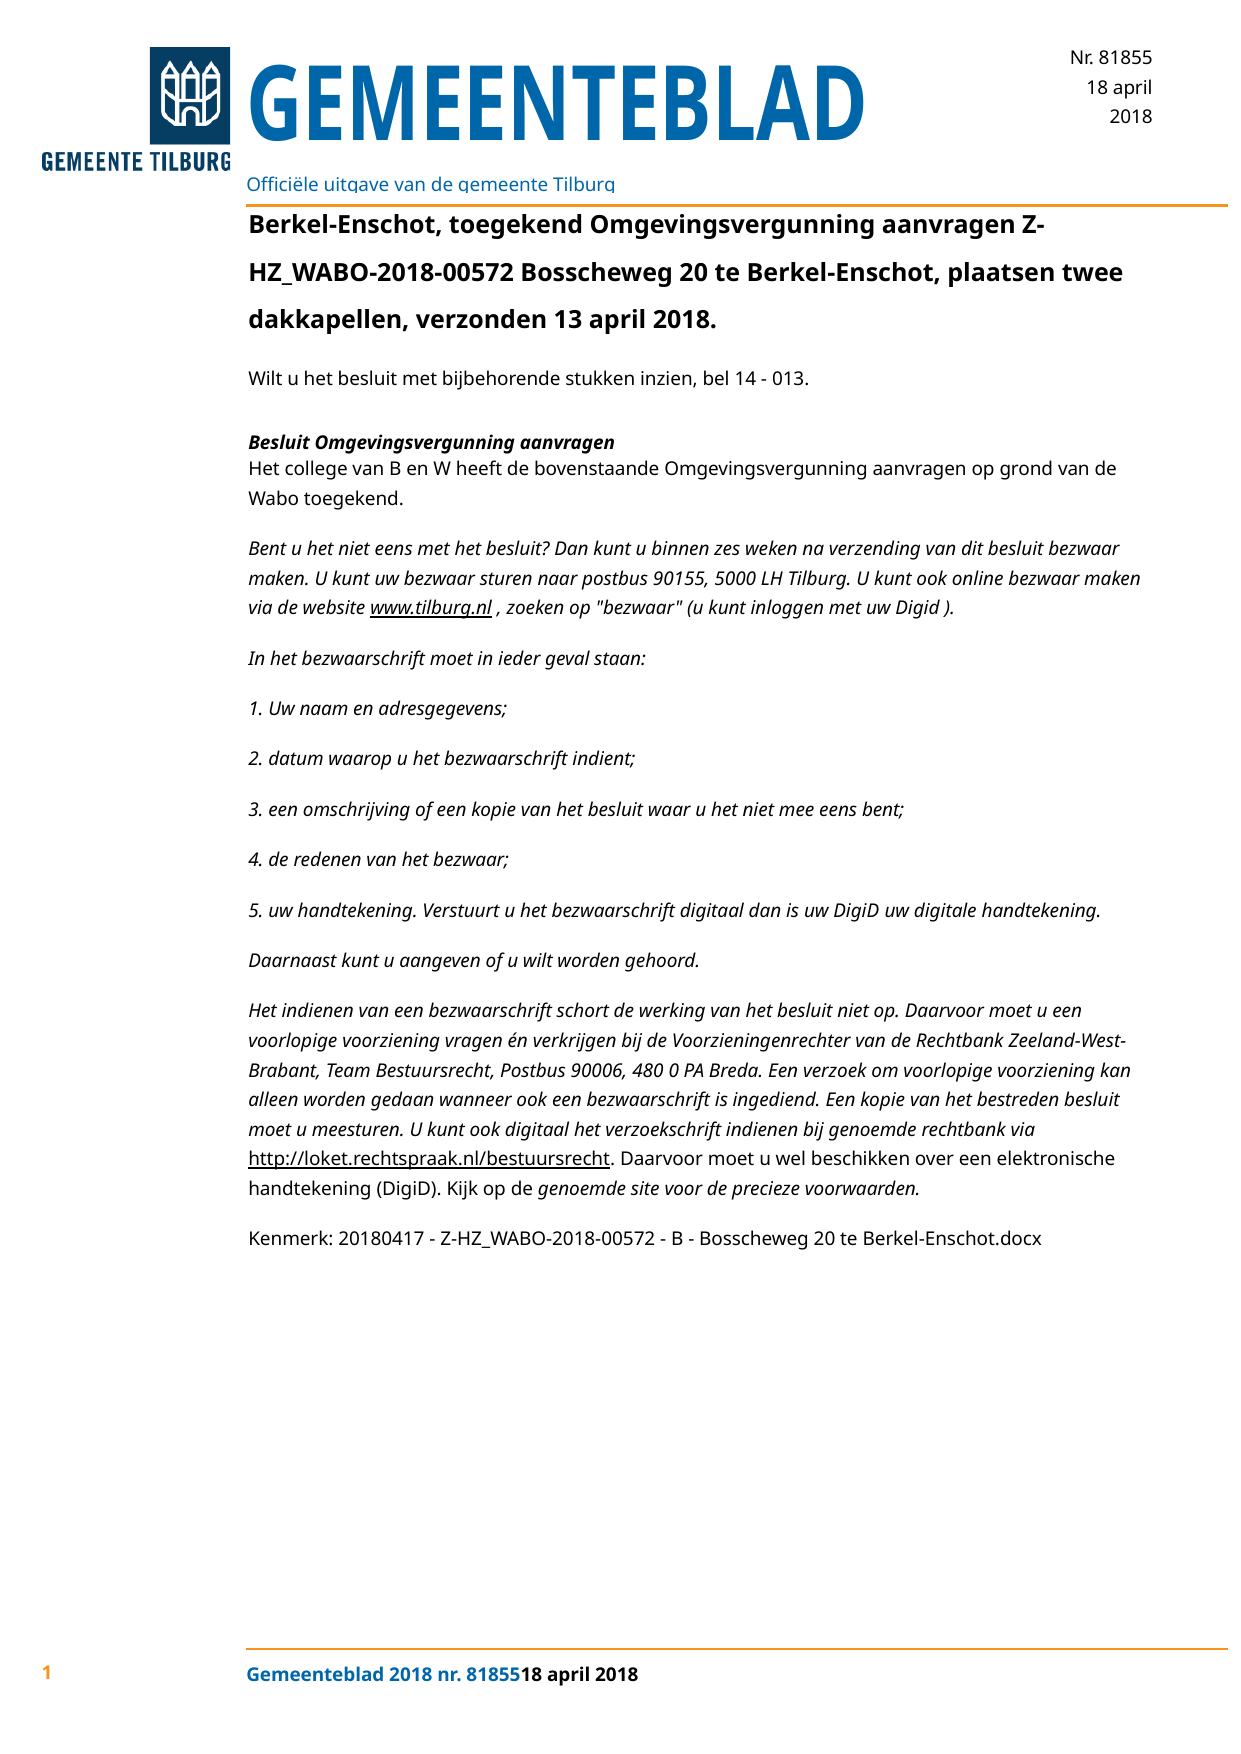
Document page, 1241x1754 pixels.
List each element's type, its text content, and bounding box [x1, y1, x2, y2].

text Wilt u het besluit met bijbehorende stukken inzien, bel 14 - 013. [248, 366, 1152, 391]
text 4. de redenen van het bezwaar; [248, 846, 1152, 872]
text 2. datum waarop u het bezwaarschrift indient; [248, 746, 1152, 771]
text 5. uw handtekening. Verstuurt u het bezwaarschrift digitaal dan is uw DigiD uw digitale handtekening. [248, 897, 1152, 923]
text Berkel-Enschot, toegekend Omgevingsvergunning aanvragen Z-HZ_WABO-2018-00572 Bosscheweg 20 te Berkel-Enschot, plaatsen twee dakkapellen, verzonden 13 april 2018. [248, 207, 1152, 336]
text Bent u het niet eens met het besluit? Dan kunt u binnen zes weken na verzending van dit besluit bezwaar maken. U kunt uw bezwaar sturen naar postbus 90155, 5000 LH Tilburg. U kunt ook online bezwaar maken via de website www.tilburg.nl , zoeken op "bezwaar" (u kunt inloggen met uw Digid ). [248, 535, 1152, 620]
text Het indienen van een bezwaarschrift schort de werking van het besluit niet op. Daarvoor moet u een voorlopige voorziening vragen én verkrijgen bij de Voorzieningenrechter van de Rechtbank Zeeland-West-Brabant, Team Bestuursrecht, Postbus 90006, 480 0 PA Breda. Een verzoek om voorlopige voorziening kan alleen worden gedaan wanneer ook een bezwaarschrift is ingediend. Een kopie van het bestreden besluit moet u meesturen. U kunt ook digitaal het verzoekschrift indienen bij genoemde rechtbank via http://loket.rechtspraak.nl/bestuursrecht. Daarvoor moet u wel beschikken over een elektronische handtekening (DigiD). Kijk op de genoemde site voor de precieze voorwaarden. [248, 998, 1152, 1201]
text 1. Uw naam en adresgegevens; [248, 695, 1152, 721]
picture [41, 47, 231, 172]
text Het college van B en W heeft de bovenstaande Omgevingsvergunning aanvragen op grond van de Wabo toegekend. [248, 455, 1152, 511]
text Kenmerk: 20180417 - Z-HZ_WABO-2018-00572 - B - Bosscheweg 20 te Berkel-Enschot.docx [248, 1226, 1152, 1251]
text 3. een omschrijving of een kopie van het besluit waar u het niet mee eens bent; [248, 796, 1152, 822]
text Daarnaast kunt u aangeven of u wilt worden gehoord. [248, 947, 1152, 973]
text In het bezwaarschrift moet in ieder geval staan: [248, 645, 1152, 671]
text Besluit Omgevingsvergunning aanvragen [248, 429, 1152, 455]
